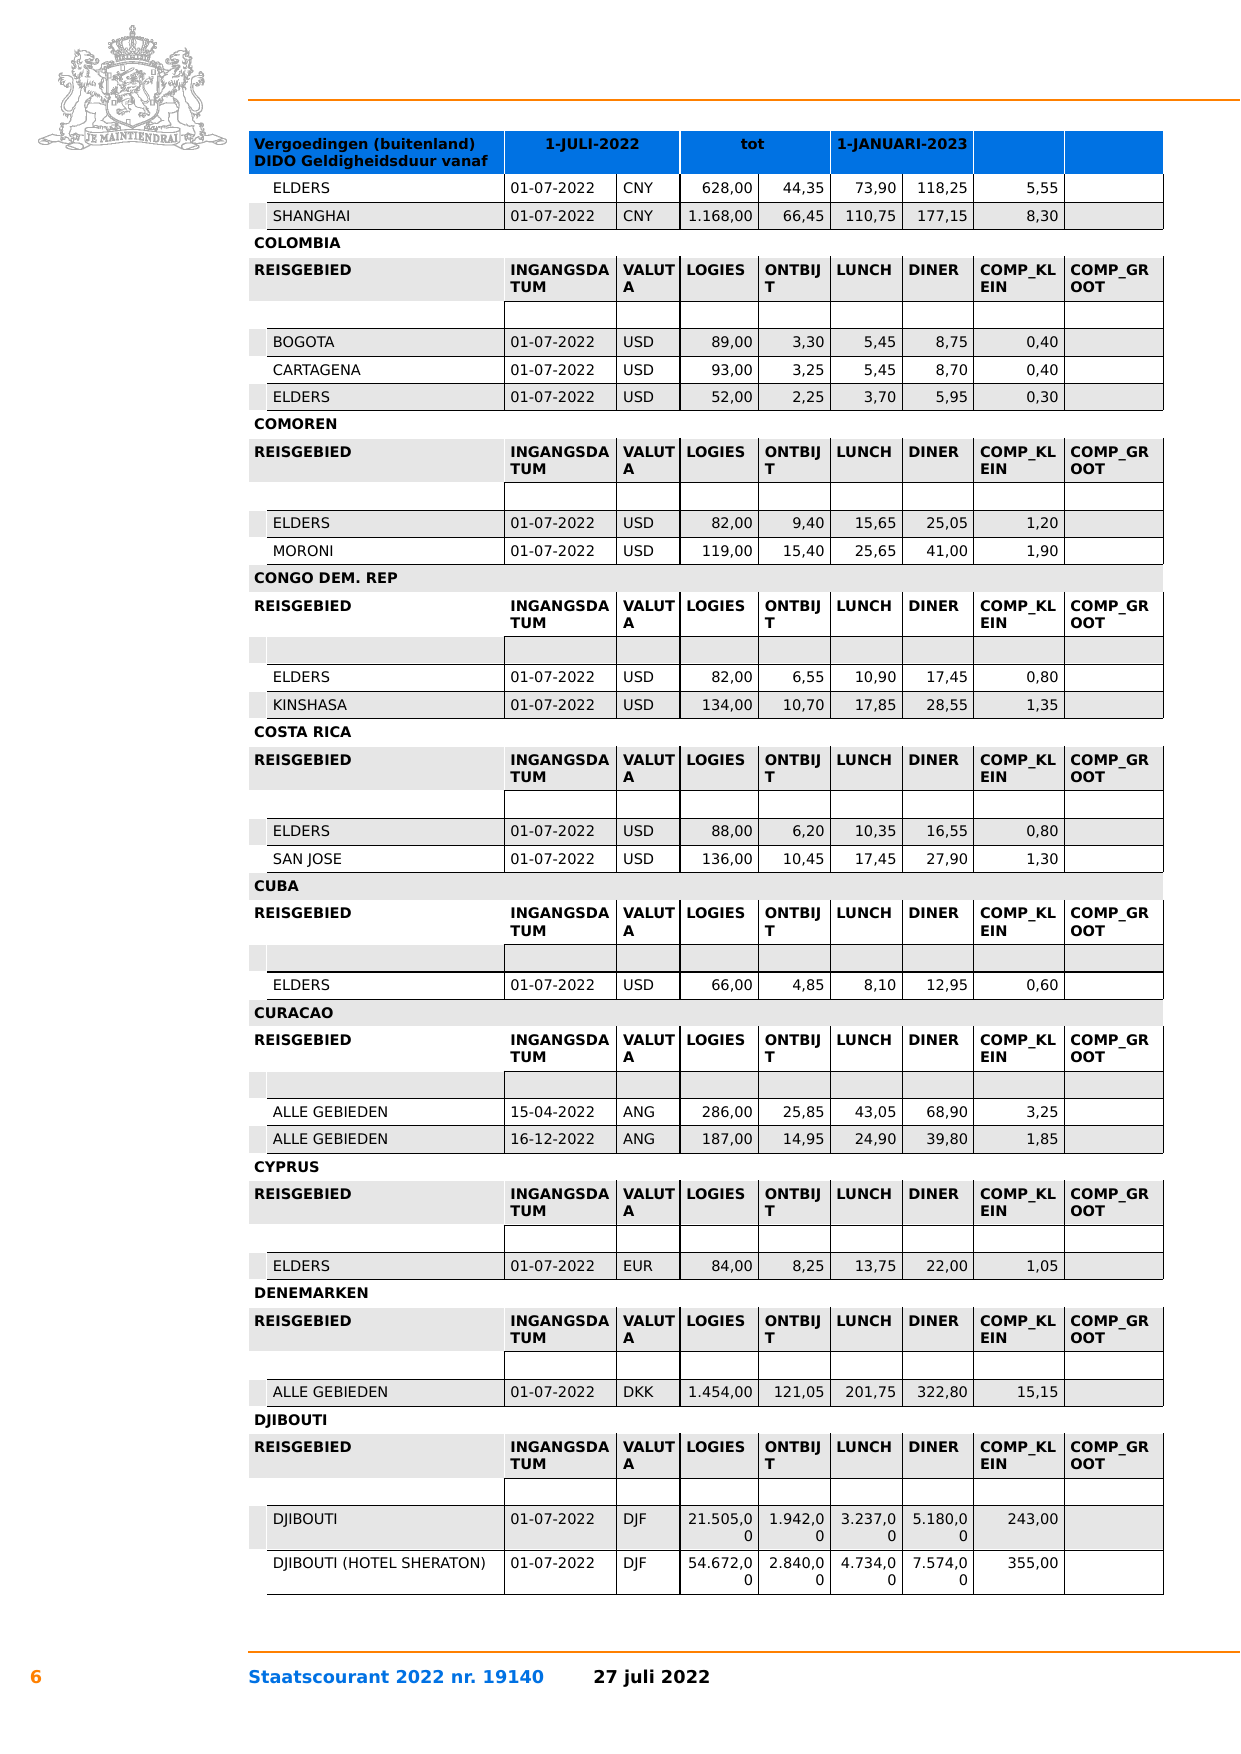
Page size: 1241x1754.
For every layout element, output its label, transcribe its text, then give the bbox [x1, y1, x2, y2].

table_cell DINER [903, 258, 973, 301]
table_cell 44,35 [759, 175, 830, 202]
table_cell USD [617, 973, 679, 999]
table_cell [617, 791, 679, 817]
table_cell DJIBOUTI [249, 1407, 1163, 1433]
table_cell 3,30 [759, 329, 830, 356]
table_cell [505, 945, 616, 971]
table_cell [1065, 692, 1163, 718]
table_cell [1065, 1099, 1163, 1125]
table_cell 68,90 [903, 1099, 973, 1125]
table_cell COMOREN [249, 411, 1163, 438]
table_cell 16-12-2022 [505, 1126, 616, 1153]
table_header tot [681, 131, 830, 174]
table_cell [249, 819, 266, 845]
table_cell 84,00 [681, 1253, 758, 1279]
table_cell COSTA RICA [249, 719, 1163, 746]
table_cell 01-07-2022 [505, 1551, 616, 1594]
table_cell 17,45 [831, 846, 902, 872]
table_cell [831, 483, 902, 509]
table_cell [681, 1072, 758, 1098]
table_cell COMP_GROOT [1065, 593, 1163, 636]
table_cell LUNCH [831, 1181, 902, 1224]
table_cell [1065, 846, 1163, 872]
table_cell USD [617, 357, 679, 383]
table_cell [249, 483, 266, 509]
table_cell LOGIES [681, 258, 758, 301]
table_cell [1065, 511, 1163, 537]
table_cell INGANGSDATUM [505, 1027, 616, 1071]
table_cell LUNCH [831, 1308, 902, 1351]
table_cell 0,40 [974, 357, 1064, 383]
table_cell [1065, 483, 1163, 509]
table_cell [831, 637, 902, 663]
table_cell INGANGSDATUM [505, 1308, 616, 1351]
table_cell [267, 1226, 504, 1252]
table_cell [249, 302, 266, 328]
table_cell [267, 1072, 504, 1098]
table_cell [1065, 791, 1163, 817]
table_cell 82,00 [681, 511, 758, 537]
table_cell LOGIES [681, 747, 758, 790]
table_cell REISGEBIED [249, 593, 504, 636]
table_cell LUNCH [831, 1027, 902, 1071]
table_cell DINER [903, 1181, 973, 1224]
table_cell [1065, 1506, 1163, 1549]
table_cell [617, 1352, 679, 1378]
table_cell [903, 1072, 973, 1098]
table_cell CARTAGENA [267, 357, 504, 383]
table_cell 01-07-2022 [505, 175, 616, 202]
table_cell CNY [617, 203, 679, 229]
table_cell VALUTA [617, 1181, 679, 1224]
table_cell DENEMARKEN [249, 1280, 1163, 1307]
table_cell COMP_KLEIN [974, 1308, 1064, 1351]
table_cell SAN JOSE [267, 846, 504, 872]
table_cell [681, 302, 758, 328]
table_cell [681, 791, 758, 817]
table_header [1065, 131, 1163, 174]
table_cell 12,95 [903, 973, 973, 999]
table_cell [759, 1072, 830, 1098]
table_cell [505, 1226, 616, 1252]
table_cell 24,90 [831, 1126, 902, 1153]
table_cell [267, 637, 504, 663]
table_cell [1065, 945, 1163, 971]
table_cell LUNCH [831, 593, 902, 636]
table_cell [974, 637, 1064, 663]
table_cell 0,60 [974, 973, 1064, 999]
table_cell [1065, 1479, 1163, 1505]
table_cell COMP_GROOT [1065, 439, 1163, 482]
table_cell [681, 1479, 758, 1505]
table_cell SHANGHAI [267, 203, 504, 229]
table_cell [267, 791, 504, 817]
table_cell ANG [617, 1126, 679, 1153]
table_cell [249, 1506, 266, 1549]
table_cell [617, 483, 679, 509]
table_cell ANG [617, 1099, 679, 1125]
table_cell [759, 791, 830, 817]
table_cell [903, 483, 973, 509]
table_cell [249, 384, 266, 410]
table_cell [617, 1072, 679, 1098]
table_cell LOGIES [681, 1308, 758, 1351]
table_cell [974, 1352, 1064, 1378]
table_cell [505, 1479, 616, 1505]
table_cell [1065, 302, 1163, 328]
table_cell MORONI [267, 538, 504, 564]
table_cell [617, 1479, 679, 1505]
table_cell [831, 302, 902, 328]
table_cell 0,40 [974, 329, 1064, 356]
table_cell [1065, 819, 1163, 845]
table_cell [974, 483, 1064, 509]
table_cell 3.237,00 [831, 1506, 902, 1549]
table_cell INGANGSDATUM [505, 439, 616, 482]
table_cell COMP_GROOT [1065, 901, 1163, 944]
table_cell 5,45 [831, 329, 902, 356]
table_cell [759, 302, 830, 328]
table_cell VALUTA [617, 1434, 679, 1478]
table_cell [249, 1099, 266, 1125]
table_cell 01-07-2022 [505, 538, 616, 564]
table_cell ONTBIJT [759, 1434, 830, 1478]
table_cell DJIBOUTI [267, 1506, 504, 1549]
table_cell REISGEBIED [249, 747, 504, 790]
table_cell 2.840,00 [759, 1551, 830, 1594]
table_cell [267, 302, 504, 328]
table_cell 2,25 [759, 384, 830, 410]
table_cell [249, 1126, 266, 1153]
table_cell ONTBIJT [759, 1308, 830, 1351]
table_cell 1,90 [974, 538, 1064, 564]
table_cell [903, 302, 973, 328]
table_cell 1,35 [974, 692, 1064, 718]
table_cell 15-04-2022 [505, 1099, 616, 1125]
table_cell 25,05 [903, 511, 973, 537]
table_cell 7.574,00 [903, 1551, 973, 1594]
table_cell 1,85 [974, 1126, 1064, 1153]
table_cell USD [617, 819, 679, 845]
table_cell COMP_KLEIN [974, 1181, 1064, 1224]
table_cell INGANGSDATUM [505, 1181, 616, 1224]
table_cell USD [617, 538, 679, 564]
table_cell [249, 1479, 266, 1505]
table_cell ELDERS [267, 511, 504, 537]
table_cell DINER [903, 1308, 973, 1351]
table_cell 8,70 [903, 357, 973, 383]
table_cell VALUTA [617, 901, 679, 944]
table_cell DINER [903, 747, 973, 790]
table_cell ELDERS [267, 1253, 504, 1279]
table_cell DINER [903, 901, 973, 944]
table_cell ELDERS [267, 665, 504, 691]
table_cell [831, 1479, 902, 1505]
table_cell VALUTA [617, 747, 679, 790]
table_cell 21.505,00 [681, 1506, 758, 1549]
table_cell [1065, 1253, 1163, 1279]
table_cell 01-07-2022 [505, 384, 616, 410]
table_cell 0,30 [974, 384, 1064, 410]
table_cell COMP_KLEIN [974, 439, 1064, 482]
table_cell ONTBIJT [759, 1027, 830, 1071]
table_cell VALUTA [617, 439, 679, 482]
table_cell USD [617, 692, 679, 718]
table_cell [831, 1352, 902, 1378]
table_cell LOGIES [681, 593, 758, 636]
table_cell 5,55 [974, 175, 1064, 202]
table_cell LOGIES [681, 901, 758, 944]
table_cell 01-07-2022 [505, 511, 616, 537]
table_cell [1065, 329, 1163, 356]
table_header 1-JANUARI-2023 [831, 131, 973, 174]
table_cell 15,40 [759, 538, 830, 564]
table_cell 201,75 [831, 1380, 902, 1406]
table_cell 0,80 [974, 665, 1064, 691]
table_cell CURACAO [249, 1000, 1163, 1026]
table_cell DJIBOUTI (HOTEL SHERATON) [267, 1551, 504, 1594]
picture [38, 25, 227, 150]
table_cell KINSHASA [267, 692, 504, 718]
table_cell [249, 175, 266, 202]
table_cell [249, 846, 266, 872]
table_cell 82,00 [681, 665, 758, 691]
table_cell 3,70 [831, 384, 902, 410]
table_cell 01-07-2022 [505, 819, 616, 845]
table_cell 6,20 [759, 819, 830, 845]
table_cell REISGEBIED [249, 901, 504, 944]
table_cell COMP_GROOT [1065, 1181, 1163, 1224]
table_cell ALLE GEBIEDEN [267, 1126, 504, 1153]
table_cell 6,55 [759, 665, 830, 691]
table_cell [249, 1380, 266, 1406]
table_cell DINER [903, 593, 973, 636]
table_cell [1065, 1380, 1163, 1406]
table_cell REISGEBIED [249, 439, 504, 482]
table_cell [1065, 665, 1163, 691]
table_cell [267, 1479, 504, 1505]
table_cell 17,85 [831, 692, 902, 718]
table_cell [505, 791, 616, 817]
table_cell [249, 538, 266, 564]
table_cell 1,30 [974, 846, 1064, 872]
table_cell [681, 1226, 758, 1252]
table_cell [249, 357, 266, 383]
table_cell COMP_KLEIN [974, 747, 1064, 790]
table_cell 8,25 [759, 1253, 830, 1279]
table_cell VALUTA [617, 593, 679, 636]
table_cell ONTBIJT [759, 258, 830, 301]
table_cell REISGEBIED [249, 1181, 504, 1224]
table_cell DINER [903, 1434, 973, 1478]
table_cell ALLE GEBIEDEN [267, 1380, 504, 1406]
table_cell CONGO DEM. REP [249, 565, 1163, 592]
table_cell 110,75 [831, 203, 902, 229]
table_cell 25,85 [759, 1099, 830, 1125]
table_cell CYPRUS [249, 1154, 1163, 1180]
table_cell 8,30 [974, 203, 1064, 229]
table_cell [903, 1479, 973, 1505]
table_cell [974, 302, 1064, 328]
table_cell [249, 692, 266, 718]
table_cell COMP_KLEIN [974, 593, 1064, 636]
table_cell 15,65 [831, 511, 902, 537]
table_cell ELDERS [267, 973, 504, 999]
table_cell ALLE GEBIEDEN [267, 1099, 504, 1125]
table_cell [617, 1226, 679, 1252]
table_cell ONTBIJT [759, 747, 830, 790]
table_cell [974, 791, 1064, 817]
table_cell CUBA [249, 873, 1163, 900]
table_cell [1065, 357, 1163, 383]
table_cell LOGIES [681, 439, 758, 482]
table_cell [1065, 1126, 1163, 1153]
table_cell 136,00 [681, 846, 758, 872]
table_cell ELDERS [267, 384, 504, 410]
table_cell ELDERS [267, 819, 504, 845]
table_cell 39,80 [903, 1126, 973, 1153]
table_cell 10,70 [759, 692, 830, 718]
table_cell 121,05 [759, 1380, 830, 1406]
table_cell CNY [617, 175, 679, 202]
table_cell INGANGSDATUM [505, 901, 616, 944]
table_cell BOGOTA [267, 329, 504, 356]
table_cell [1065, 538, 1163, 564]
table_cell 118,25 [903, 175, 973, 202]
table_cell 322,80 [903, 1380, 973, 1406]
table_cell [249, 203, 266, 229]
table_cell [249, 1551, 266, 1594]
table_cell [267, 483, 504, 509]
table_cell COMP_KLEIN [974, 1434, 1064, 1478]
table_cell ONTBIJT [759, 1181, 830, 1224]
table_cell 43,05 [831, 1099, 902, 1125]
table_cell 3,25 [759, 357, 830, 383]
table_cell 10,90 [831, 665, 902, 691]
table_cell INGANGSDATUM [505, 747, 616, 790]
table_cell 10,45 [759, 846, 830, 872]
table_cell 1.942,00 [759, 1506, 830, 1549]
table_cell [759, 637, 830, 663]
table_cell 16,55 [903, 819, 973, 845]
table_cell VALUTA [617, 258, 679, 301]
table_cell 3,25 [974, 1099, 1064, 1125]
table_cell [1065, 175, 1163, 202]
table_cell [1065, 1226, 1163, 1252]
table_cell LUNCH [831, 747, 902, 790]
table_cell DKK [617, 1380, 679, 1406]
table_cell 01-07-2022 [505, 203, 616, 229]
table_cell [1065, 637, 1163, 663]
table_cell 1,20 [974, 511, 1064, 537]
table_cell [759, 1479, 830, 1505]
table_cell 243,00 [974, 1506, 1064, 1549]
table_cell 8,75 [903, 329, 973, 356]
table_cell 28,55 [903, 692, 973, 718]
table_cell ONTBIJT [759, 593, 830, 636]
table_cell 15,15 [974, 1380, 1064, 1406]
table_cell COMP_KLEIN [974, 1027, 1064, 1071]
table_cell [903, 945, 973, 971]
table_cell 5,95 [903, 384, 973, 410]
table_cell INGANGSDATUM [505, 593, 616, 636]
table_cell COMP_GROOT [1065, 1434, 1163, 1478]
table_cell 4,85 [759, 973, 830, 999]
table_cell [249, 329, 266, 356]
table_cell LOGIES [681, 1181, 758, 1224]
table_cell [505, 483, 616, 509]
table_cell [249, 945, 266, 971]
table_cell [505, 637, 616, 663]
table_cell LUNCH [831, 1434, 902, 1478]
table_cell 22,00 [903, 1253, 973, 1279]
table_cell [249, 1226, 266, 1252]
table_cell [681, 637, 758, 663]
table_cell COMP_GROOT [1065, 747, 1163, 790]
table_cell 119,00 [681, 538, 758, 564]
table_cell 41,00 [903, 538, 973, 564]
table_header 1-JULI-2022 [505, 131, 679, 174]
table_cell 01-07-2022 [505, 1253, 616, 1279]
table_cell REISGEBIED [249, 1308, 504, 1351]
table_cell ONTBIJT [759, 439, 830, 482]
table_cell USD [617, 329, 679, 356]
table_cell DJF [617, 1551, 679, 1594]
table_cell 01-07-2022 [505, 1380, 616, 1406]
table_cell [681, 1352, 758, 1378]
table_cell 66,45 [759, 203, 830, 229]
table_cell 01-07-2022 [505, 692, 616, 718]
table_cell REISGEBIED [249, 258, 504, 301]
table_cell EUR [617, 1253, 679, 1279]
table_cell [617, 302, 679, 328]
table_cell [249, 1253, 266, 1279]
table_cell 13,75 [831, 1253, 902, 1279]
table_cell [831, 1226, 902, 1252]
table_cell REISGEBIED [249, 1434, 504, 1478]
table_cell REISGEBIED [249, 1027, 504, 1071]
table_cell LUNCH [831, 439, 902, 482]
table_cell [903, 1352, 973, 1378]
table_cell 628,00 [681, 175, 758, 202]
table_cell [1065, 973, 1163, 999]
table_cell 4.734,00 [831, 1551, 902, 1594]
table_cell 9,40 [759, 511, 830, 537]
table_cell 54.672,00 [681, 1551, 758, 1594]
table_cell 01-07-2022 [505, 357, 616, 383]
table_cell [249, 511, 266, 537]
table_cell [903, 791, 973, 817]
table_cell COMP_GROOT [1065, 258, 1163, 301]
table_cell COMP_GROOT [1065, 1027, 1163, 1071]
table_cell 355,00 [974, 1551, 1064, 1594]
table_cell [505, 1352, 616, 1378]
table_cell 1.168,00 [681, 203, 758, 229]
table_cell [681, 945, 758, 971]
table_cell 88,00 [681, 819, 758, 845]
table_cell 73,90 [831, 175, 902, 202]
table_cell 01-07-2022 [505, 846, 616, 872]
table_cell 0,80 [974, 819, 1064, 845]
table_cell DJF [617, 1506, 679, 1549]
table_header [974, 131, 1064, 174]
table_cell [249, 1352, 266, 1378]
table_cell [759, 1352, 830, 1378]
table_cell [1065, 203, 1163, 229]
table_cell [249, 973, 266, 999]
table_cell INGANGSDATUM [505, 258, 616, 301]
table_cell [831, 1072, 902, 1098]
table_cell [505, 302, 616, 328]
table_cell [249, 791, 266, 817]
table_cell COMP_KLEIN [974, 901, 1064, 944]
table_cell [759, 1226, 830, 1252]
table_cell 134,00 [681, 692, 758, 718]
table_cell 01-07-2022 [505, 1506, 616, 1549]
table_cell [267, 945, 504, 971]
table_cell VALUTA [617, 1027, 679, 1071]
table_cell [505, 1072, 616, 1098]
table_cell 177,15 [903, 203, 973, 229]
table_cell [974, 1479, 1064, 1505]
table_cell [249, 637, 266, 663]
table_cell 1,05 [974, 1253, 1064, 1279]
table_cell 66,00 [681, 973, 758, 999]
table_header Vergoedingen (buitenland) DIDO Geldigheidsduur vanaf [249, 131, 504, 174]
table_cell USD [617, 665, 679, 691]
table_cell [681, 483, 758, 509]
table_cell USD [617, 384, 679, 410]
table_cell USD [617, 846, 679, 872]
table_cell [759, 483, 830, 509]
table_cell 25,65 [831, 538, 902, 564]
table_cell [903, 1226, 973, 1252]
table_cell COLOMBIA [249, 230, 1163, 256]
table_cell LOGIES [681, 1027, 758, 1071]
table_cell [1065, 1352, 1163, 1378]
table_cell [1065, 1551, 1163, 1594]
table_cell COMP_GROOT [1065, 1308, 1163, 1351]
table_cell [903, 637, 973, 663]
table_cell [974, 1226, 1064, 1252]
table_cell [831, 945, 902, 971]
table_cell INGANGSDATUM [505, 1434, 616, 1478]
table_cell 01-07-2022 [505, 973, 616, 999]
table_cell [1065, 1072, 1163, 1098]
table_cell COMP_KLEIN [974, 258, 1064, 301]
table_cell 17,45 [903, 665, 973, 691]
table_cell [974, 945, 1064, 971]
table_cell [617, 945, 679, 971]
table_cell ONTBIJT [759, 901, 830, 944]
table_cell [249, 665, 266, 691]
table_cell LOGIES [681, 1434, 758, 1478]
table_cell 1.454,00 [681, 1380, 758, 1406]
table_cell [1065, 384, 1163, 410]
table_cell [831, 791, 902, 817]
table_cell [267, 1352, 504, 1378]
table_cell 14,95 [759, 1126, 830, 1153]
table_cell 89,00 [681, 329, 758, 356]
table_cell DINER [903, 1027, 973, 1071]
table_cell [617, 637, 679, 663]
table_cell 286,00 [681, 1099, 758, 1125]
table_cell 187,00 [681, 1126, 758, 1153]
table_cell 52,00 [681, 384, 758, 410]
table_cell 01-07-2022 [505, 665, 616, 691]
table_cell 5.180,00 [903, 1506, 973, 1549]
table_cell 93,00 [681, 357, 758, 383]
table_cell [249, 1072, 266, 1098]
table_cell LUNCH [831, 901, 902, 944]
table_cell 5,45 [831, 357, 902, 383]
table_cell LUNCH [831, 258, 902, 301]
table_cell ELDERS [267, 175, 504, 202]
table_cell 8,10 [831, 973, 902, 999]
table_cell USD [617, 511, 679, 537]
table_cell 01-07-2022 [505, 329, 616, 356]
table_cell 10,35 [831, 819, 902, 845]
table_cell DINER [903, 439, 973, 482]
table_cell 27,90 [903, 846, 973, 872]
table_cell [759, 945, 830, 971]
table_cell VALUTA [617, 1308, 679, 1351]
table_cell [974, 1072, 1064, 1098]
